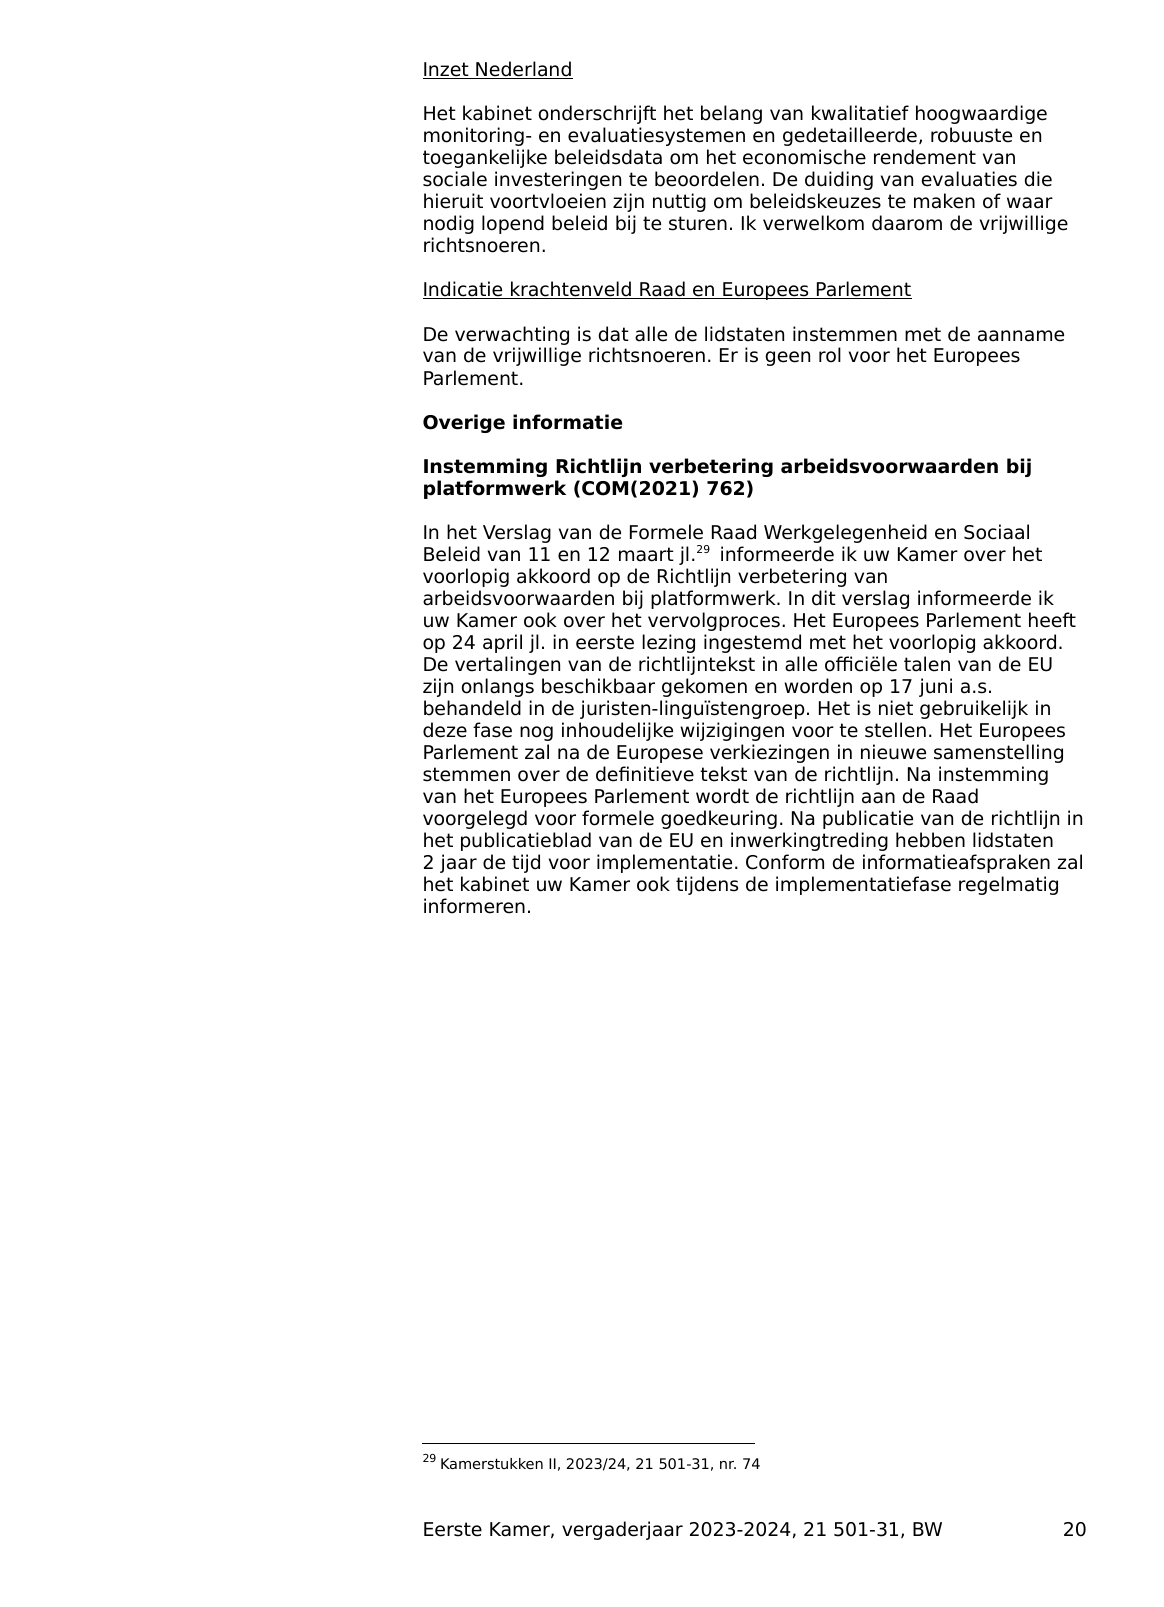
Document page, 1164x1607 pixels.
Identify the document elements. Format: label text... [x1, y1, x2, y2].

text In het Verslag van de Formele Raad Werkgelegenheid en Sociaal Beleid van 11 en 12 maart jl. informeerde ik uw Kamer over het voorlopig akkoord op de Richtlijn verbetering van arbeidsvoorwaarden bij platformwerk. In dit verslag informeerde ik uw Kamer ook over het vervolgproces. Het Europees Parlement heeft op 24 april jl. in eerste lezing ingestemd met het voorlopig akkoord. De vertalingen van de richtlijntekst in alle officiële talen van de EU zijn onlangs beschikbaar gekomen en worden op 17 juni a.s. behandeld in de juristen-linguïstengroep. Het is niet gebruikelijk in deze fase nog inhoudelijke wijzigingen voor te stellen. Het Europees Parlement zal na de Europese verkiezingen in nieuwe samenstelling stemmen over de definitieve tekst van de richtlijn. Na instemming van het Europees Parlement wordt de richtlijn aan de Raad voorgelegd voor formele goedkeuring. Na publicatie van de richtlijn in het publicatieblad van de EU en inwerkingtreding hebben lidstaten 2 jaar de tijd voor implementatie. Conform de informatieafspraken zal het kabinet uw Kamer ook tijdens de implementatiefase regelmatig informeren. [422, 522, 1087, 917]
subtitle Overige informatie [422, 412, 1087, 433]
text Kamerstukken II, 2023/24, 21 501-31, nr. 74 [422, 1452, 1087, 1474]
subtitle Instemming Richtlijn verbetering arbeidsvoorwaarden bij platformwerk (COM(2021) 762) [422, 456, 1087, 500]
text De verwachting is dat alle de lidstaten instemmen met de aanname van de vrijwillige richtsnoeren. Er is geen rol voor het Europees Parlement. [422, 323, 1087, 389]
subtitle Inzet Nederland [422, 59, 1087, 81]
text Het kabinet onderschrijft het belang van kwalitatief hoogwaardige monitoring- en evaluatiesystemen en gedetailleerde, robuuste en toegankelijke beleidsdata om het economische rendement van sociale investeringen te beoordelen. De duiding van evaluaties die hieruit voortvloeien zijn nuttig om beleidskeuzes te maken of waar nodig lopend beleid bij te sturen. Ik verwelkom daarom de vrijwillige richtsnoeren. [422, 103, 1087, 257]
subtitle Indicatie krachtenveld Raad en Europees Parlement [422, 279, 1087, 301]
